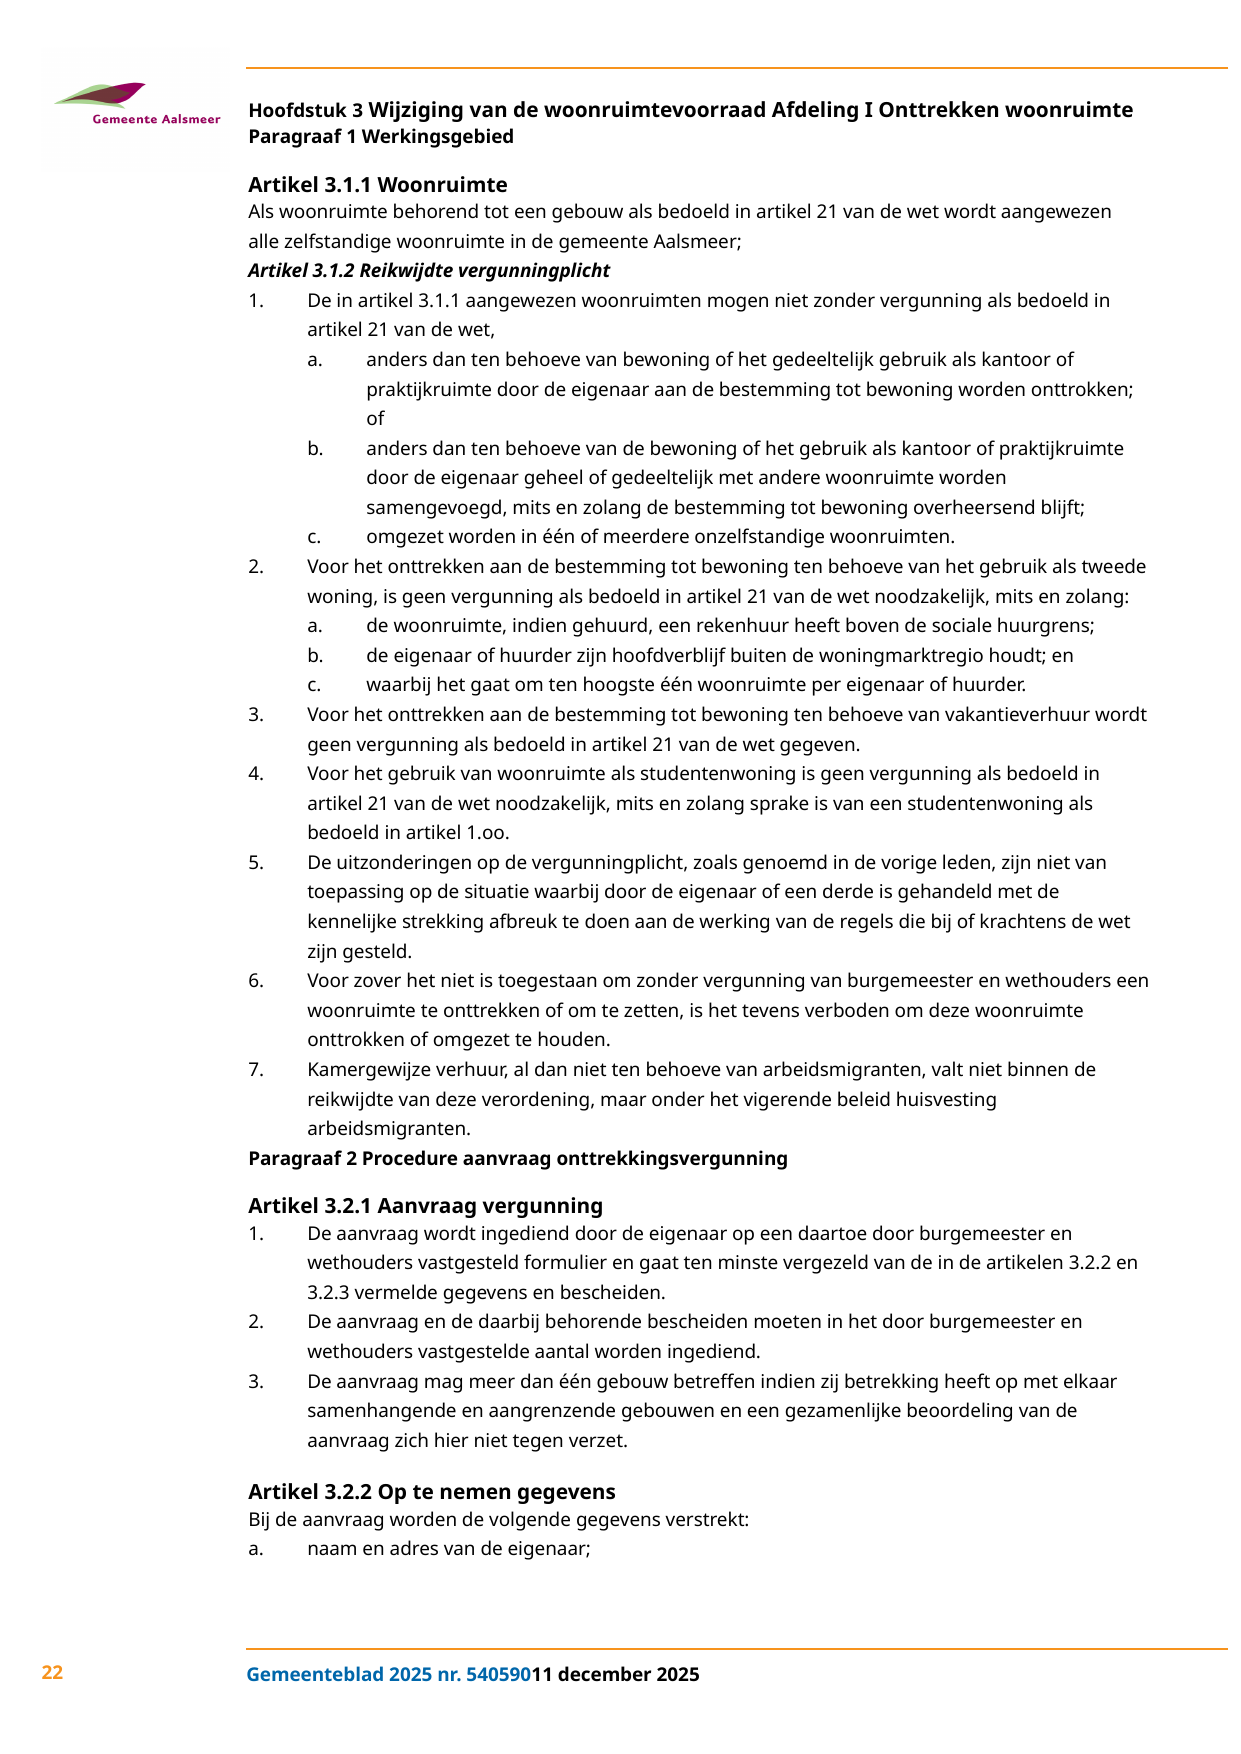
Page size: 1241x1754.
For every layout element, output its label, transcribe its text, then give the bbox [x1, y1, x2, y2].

list waarbij het gaat om ten hoogste één woonruimte per eigenaar of huurder. [307, 672, 1152, 697]
text alle zelfstandige woonruimte in de gemeente Aalsmeer; [248, 228, 1152, 253]
list De aanvraag wordt ingediend door de eigenaar op een daartoe door burgemeester en wethouders vastgesteld formulier en gaat ten minste vergezeld van de in de artikelen 3.2.2 en 3.2.3 vermelde gegevens en bescheiden. [248, 1220, 1152, 1305]
list anders dan ten behoeve van bewoning of het gedeeltelijk gebruik als kantoor of praktijkruimte door de eigenaar aan de bestemming tot bewoning worden onttrokken; of [307, 346, 1152, 431]
list Voor het onttrekken aan de bestemming tot bewoning ten behoeve van het gebruik als tweede woning, is geen vergunning als bedoeld in artikel 21 van de wet noodzakelijk, mits en zolang: [248, 553, 1152, 608]
list De aanvraag mag meer dan één gebouw betreffen indien zij betrekking heeft op met elkaar samenhangende en aangrenzende gebouwen en een gezamenlijke beoordeling van de aanvraag zich hier niet tegen verzet. [248, 1368, 1152, 1453]
list de eigenaar of huurder zijn hoofdverblijf buiten de woningmarktregio houdt; en [307, 642, 1152, 668]
list De uitzonderingen op de vergunningplicht, zoals genoemd in de vorige leden, zijn niet van toepassing op de situatie waarbij door de eigenaar of een derde is gehandeld met de kennelijke strekking afbreuk te doen aan de werking van de regels die bij of krachtens de wet zijn gesteld. [248, 849, 1152, 963]
list anders dan ten behoeve van de bewoning of het gebruik als kantoor of praktijkruimte door de eigenaar geheel of gedeeltelijk met andere woonruimte worden samengevoegd, mits en zolang de bestemming tot bewoning overheersend blijft; [307, 435, 1152, 520]
text Als woonruimte behorend tot een gebouw als bedoeld in artikel 21 van de wet wordt aangewezen [248, 198, 1152, 224]
text Paragraaf 1 Werkingsgebied [248, 123, 1152, 149]
text Artikel 3.1.2 Reikwijdte vergunningplicht [248, 257, 1152, 283]
list Voor zover het niet is toegestaan om zonder vergunning van burgemeester en wethouders een woonruimte te onttrekken of om te zetten, is het tevens verboden om deze woonruimte onttrokken of omgezet te houden. [248, 967, 1152, 1052]
text Paragraaf 2 Procedure aanvraag onttrekkingsvergunning [248, 1145, 1152, 1171]
text Bij de aanvraag worden de volgende gegevens verstrekt: [248, 1506, 1152, 1532]
list omgezet worden in één of meerdere onzelfstandige woonruimten. [307, 524, 1152, 549]
list Voor het onttrekken aan de bestemming tot bewoning ten behoeve van vakantieverhuur wordt geen vergunning als bedoeld in artikel 21 van de wet gegeven. [248, 701, 1152, 756]
list naam en adres van de eigenaar; [248, 1535, 1152, 1561]
list De in artikel 3.1.1 aangewezen woonruimten mogen niet zonder vergunning als bedoeld in artikel 21 van de wet, [248, 287, 1152, 342]
list Kamergewijze verhuur, al dan niet ten behoeve van arbeidsmigranten, valt niet binnen de reikwijdte van deze verordening, maar onder het vigerende beleid huisvesting arbeidsmigranten. [248, 1056, 1152, 1141]
list de woonruimte, indien gehuurd, een rekenhuur heeft boven de sociale huurgrens; [307, 612, 1152, 638]
list Voor het gebruik van woonruimte als studentenwoning is geen vergunning als bedoeld in artikel 21 van de wet noodzakelijk, mits en zolang sprake is van een studentenwoning als bedoeld in artikel 1.oo. [248, 760, 1152, 845]
picture [41, 47, 231, 172]
text Artikel 3.2.2 Op te nemen gegevens [248, 1477, 1152, 1506]
text Artikel 3.1.1 Woonruimte [248, 170, 1152, 198]
list De aanvraag en de daarbij behorende bescheiden moeten in het door burgemeester en wethouders vastgestelde aantal worden ingediend. [248, 1309, 1152, 1364]
text Hoofdstuk 3 Wijziging van de woonruimtevoorraad Afdeling I Onttrekken woonruimte [248, 95, 1152, 123]
text Artikel 3.2.1 Aanvraag vergunning [248, 1191, 1152, 1220]
